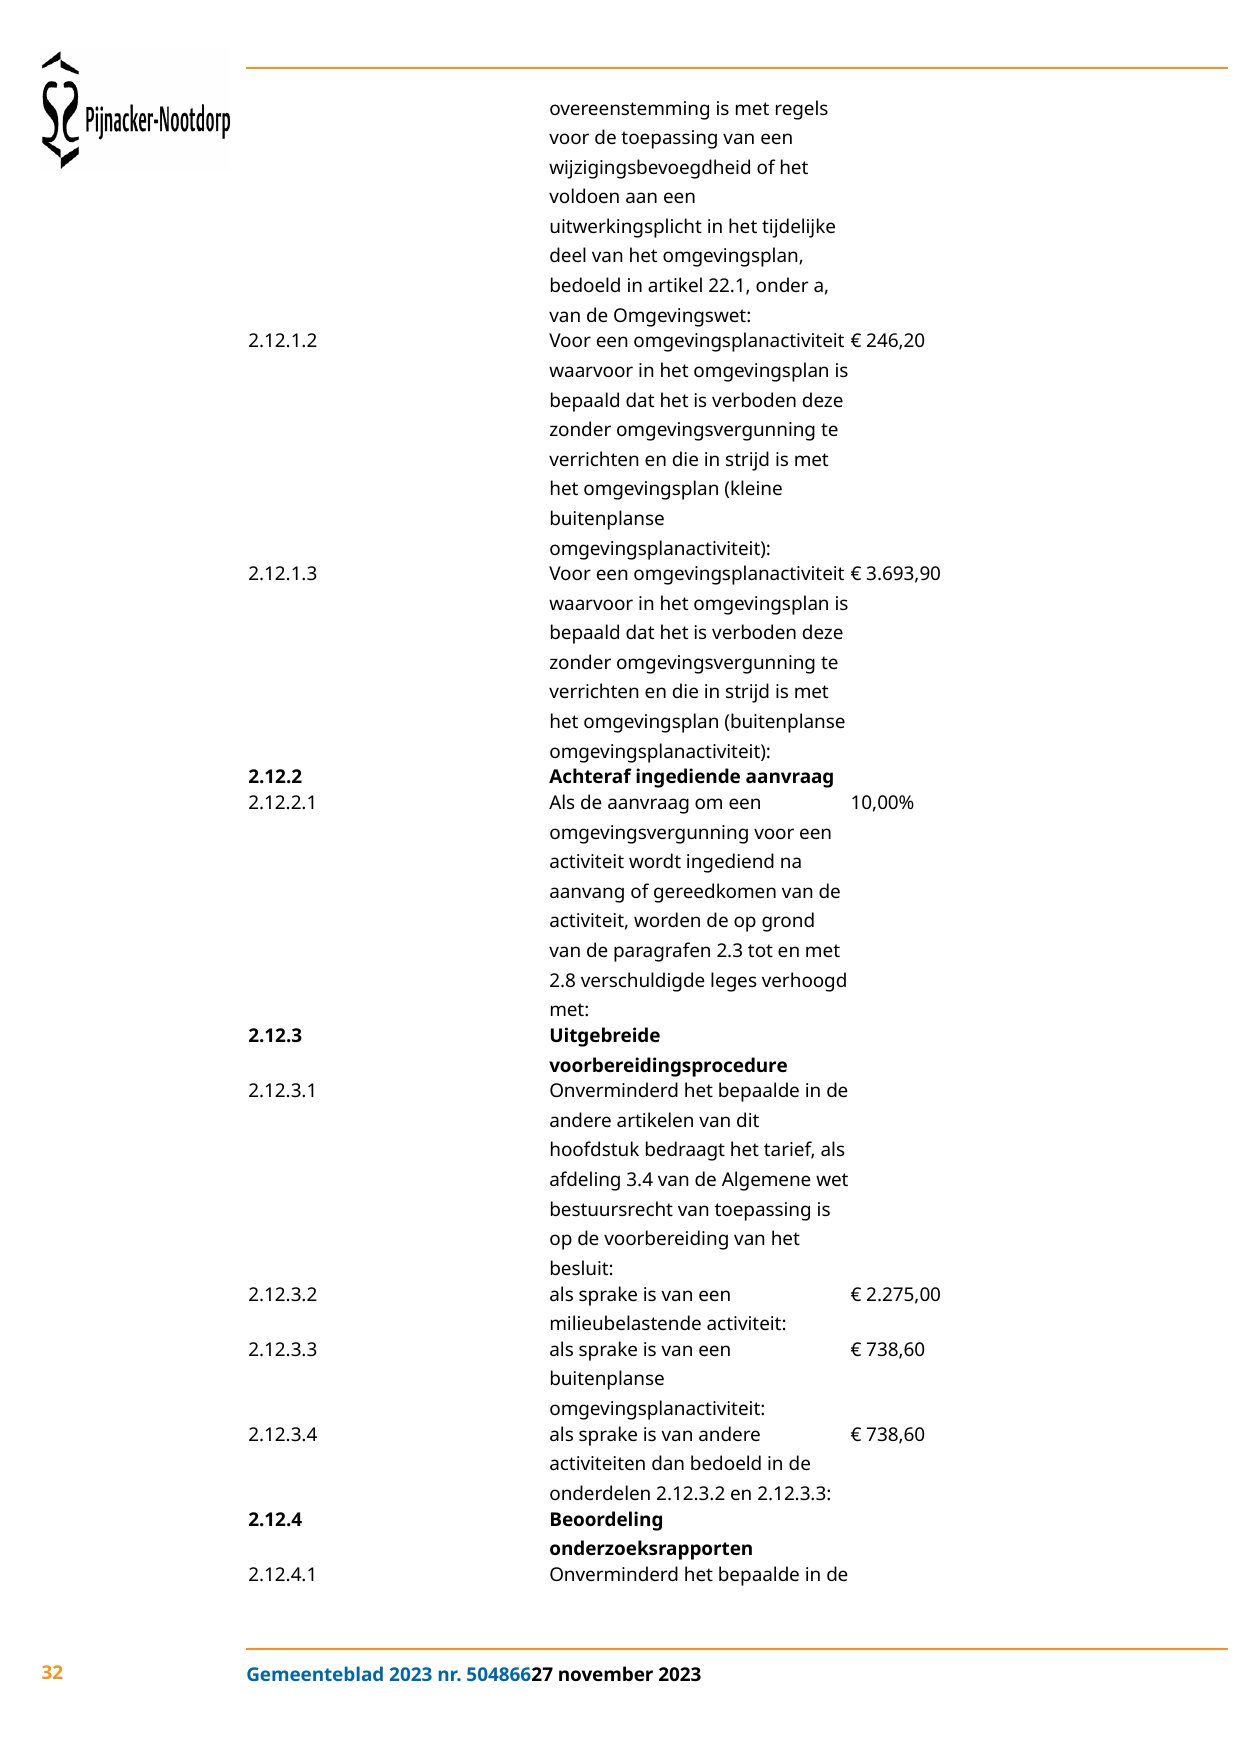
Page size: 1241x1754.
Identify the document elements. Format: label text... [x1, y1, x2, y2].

table_cell [850, 1561, 1152, 1587]
table_cell 2.12.3.4 [248, 1421, 549, 1506]
table_cell 2.12.2 [248, 764, 549, 789]
table_cell Uitgebreide voorbereidingsprocedure [549, 1022, 850, 1077]
table_cell 2.12.3 [248, 1022, 549, 1077]
table_cell 2.12.4.1 [248, 1561, 549, 1587]
table_cell als sprake is van een milieubelastende activiteit: [549, 1281, 850, 1336]
table_cell overeenstemming is met regels voor de toepassing van een wijzigingsbevoegdheid of het voldoen aan een uitwerkingsplicht in het tijdelijke deel van het omgevingsplan, bedoeld in artikel 22.1, onder a, van de Omgevingswet: [549, 95, 850, 328]
table_cell 2.12.2.1 [248, 789, 549, 1022]
table_cell € 246,20 [850, 328, 1152, 560]
table_cell 2.12.4 [248, 1506, 549, 1561]
table_cell [248, 95, 549, 328]
table_cell 2.12.1.2 [248, 328, 549, 560]
table_cell Voor een omgevingsplanactiviteit waarvoor in het omgevingsplan is bepaald dat het is verboden deze zonder omgevingsvergunning te verrichten en die in strijd is met het omgevingsplan (kleine buitenplanse omgevingsplanactiviteit): [549, 328, 850, 560]
table_cell als sprake is van een buitenplanse omgevingsplanactiviteit: [549, 1336, 850, 1421]
table_cell [850, 95, 1152, 328]
table_cell als sprake is van andere activiteiten dan bedoeld in de onderdelen 2.12.3.2 en 2.12.3.3: [549, 1421, 850, 1506]
table_cell Voor een omgevingsplanactiviteit waarvoor in het omgevingsplan is bepaald dat het is verboden deze zonder omgevingsvergunning te verrichten en die in strijd is met het omgevingsplan (buitenplanse omgevingsplanactiviteit): [549, 560, 850, 764]
table_cell 2.12.3.3 [248, 1336, 549, 1421]
table_cell € 2.275,00 [850, 1281, 1152, 1336]
table_cell [850, 764, 1152, 789]
table_cell € 738,60 [850, 1421, 1152, 1506]
table_cell [850, 1506, 1152, 1561]
table_cell 2.12.3.1 [248, 1078, 549, 1281]
table_cell € 3.693,90 [850, 560, 1152, 764]
table_cell Onverminderd het bepaalde in de [549, 1561, 850, 1587]
table_cell 2.12.3.2 [248, 1281, 549, 1336]
table_cell 2.12.1.3 [248, 560, 549, 764]
table_cell Als de aanvraag om een omgevingsvergunning voor een activiteit wordt ingediend na aanvang of gereedkomen van de activiteit, worden de op grond van de paragrafen 2.3 tot en met 2.8 verschuldigde leges verhoogd met: [549, 789, 850, 1022]
table_cell Achteraf ingediende aanvraag [549, 764, 850, 789]
table_cell 10,00% [850, 789, 1152, 1022]
table_cell Onverminderd het bepaalde in de andere artikelen van dit hoofdstuk bedraagt het tarief, als afdeling 3.4 van de Algemene wet bestuursrecht van toepassing is op de voorbereiding van het besluit: [549, 1078, 850, 1281]
table_cell [850, 1022, 1152, 1077]
table_cell € 738,60 [850, 1336, 1152, 1421]
table_cell [850, 1078, 1152, 1281]
table_cell Beoordeling onderzoeksrapporten [549, 1506, 850, 1561]
picture [41, 47, 231, 172]
